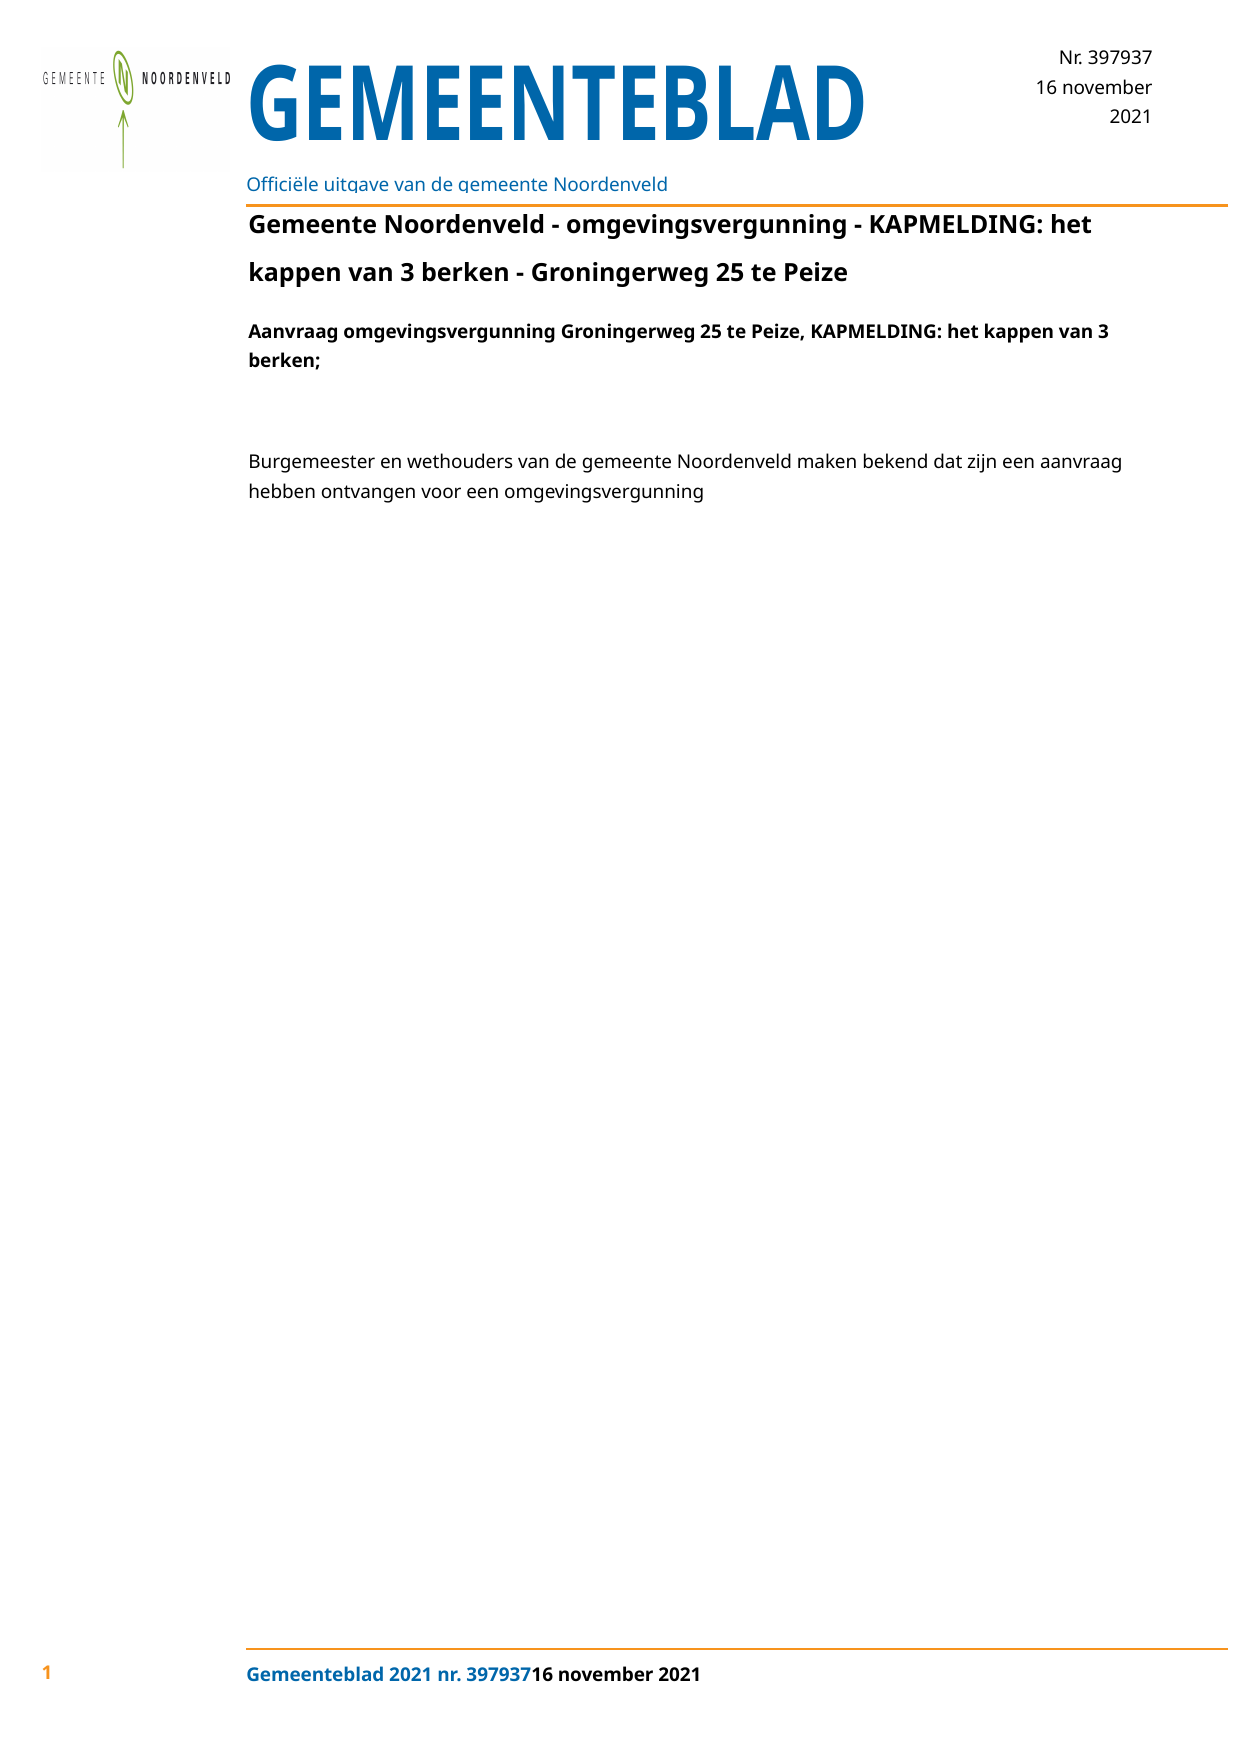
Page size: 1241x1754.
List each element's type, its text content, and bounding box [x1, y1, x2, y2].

picture [41, 47, 231, 172]
text Burgemeester en wethouders van de gemeente Noordenveld maken bekend dat zijn een aanvraag hebben ontvangen voor een omgevingsvergunning [248, 448, 1152, 504]
text Gemeente Noordenveld - omgevingsvergunning - KAPMELDING: het kappen van 3 berken - Groningerweg 25 te Peize [248, 207, 1152, 288]
text Aanvraag omgevingsvergunning Groningerweg 25 te Peize, KAPMELDING: het kappen van 3 berken; [248, 318, 1152, 373]
